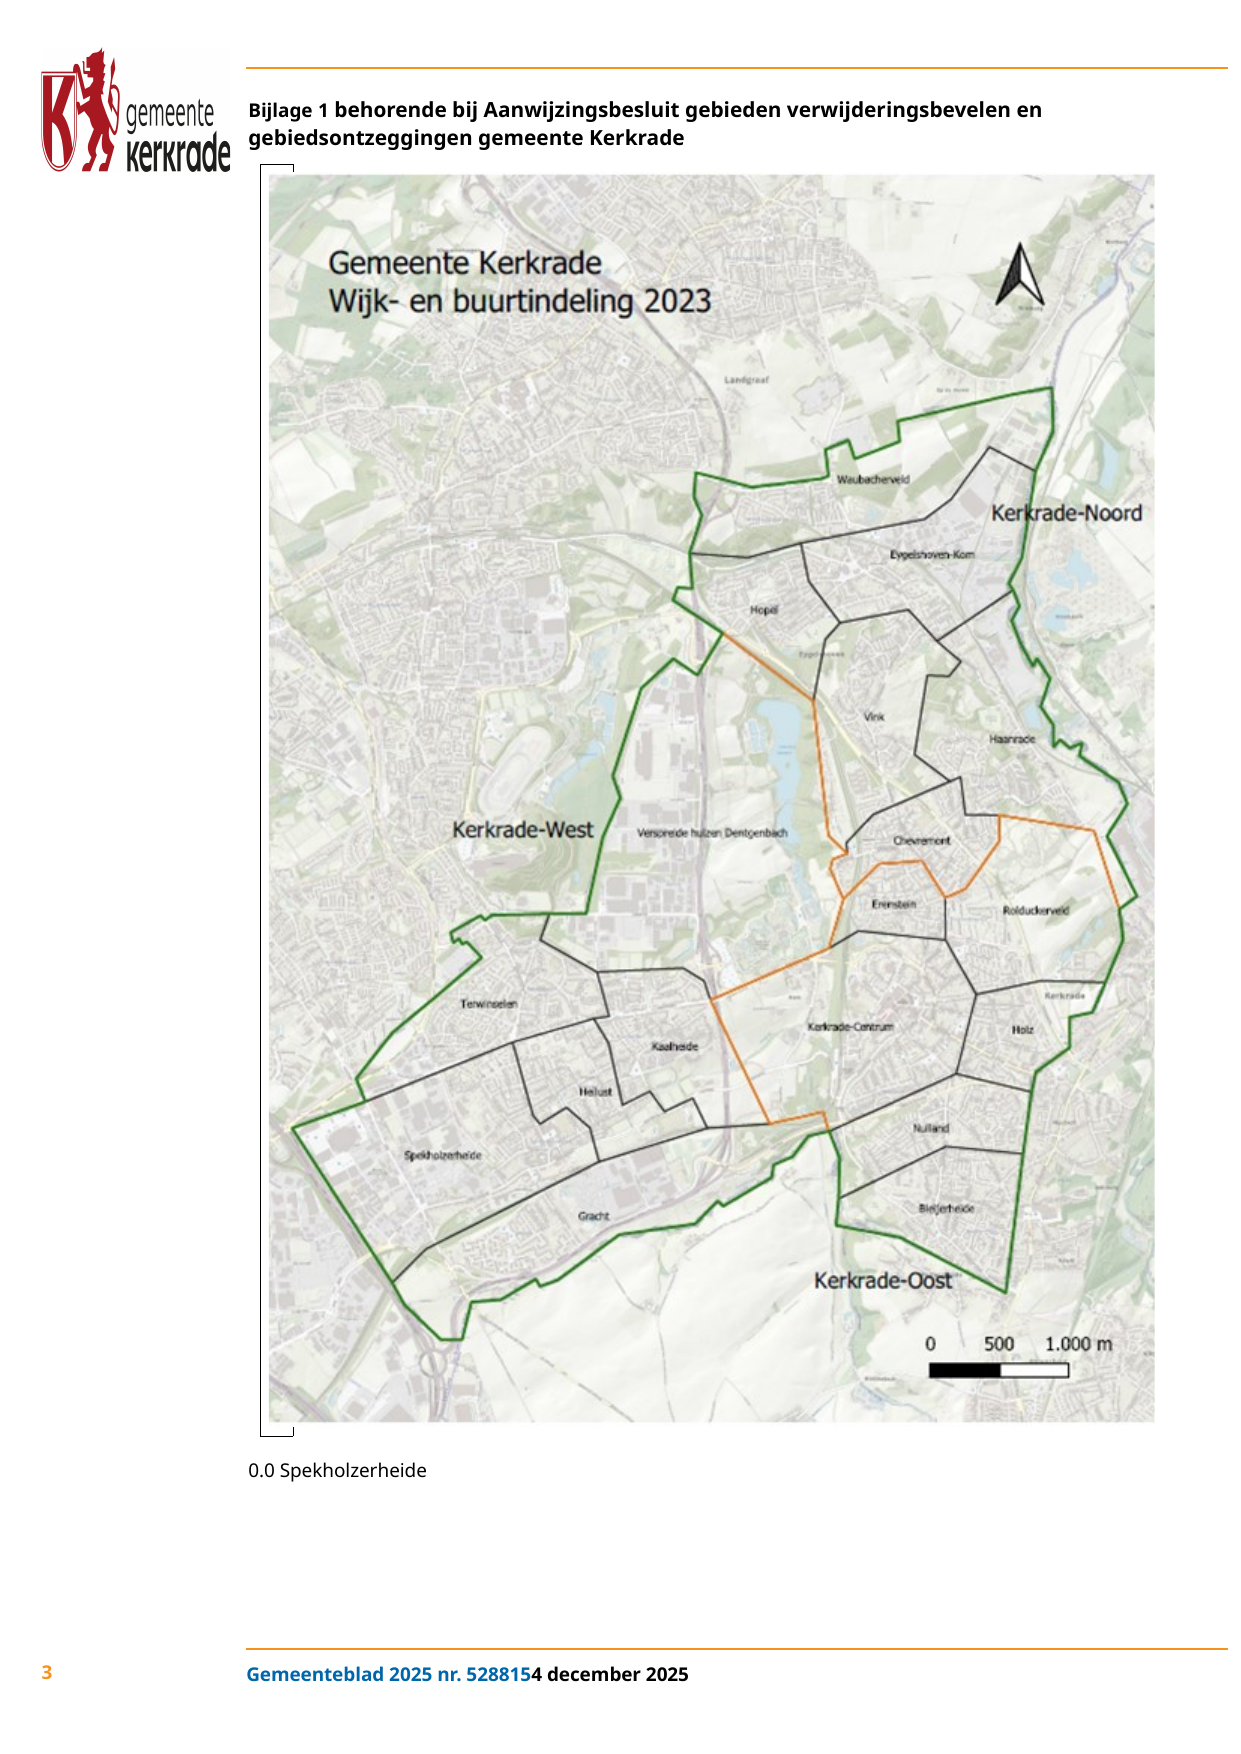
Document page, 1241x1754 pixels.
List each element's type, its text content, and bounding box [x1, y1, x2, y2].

picture [268, 172, 1155, 1427]
text Bijlage 1 behorende bij Aanwijzingsbesluit gebieden verwijderingsbevelen en gebiedsontzeggingen gemeente Kerkrade [248, 95, 1152, 152]
text 0.0 Spekholzerheide [248, 1457, 1152, 1483]
picture [41, 47, 231, 172]
